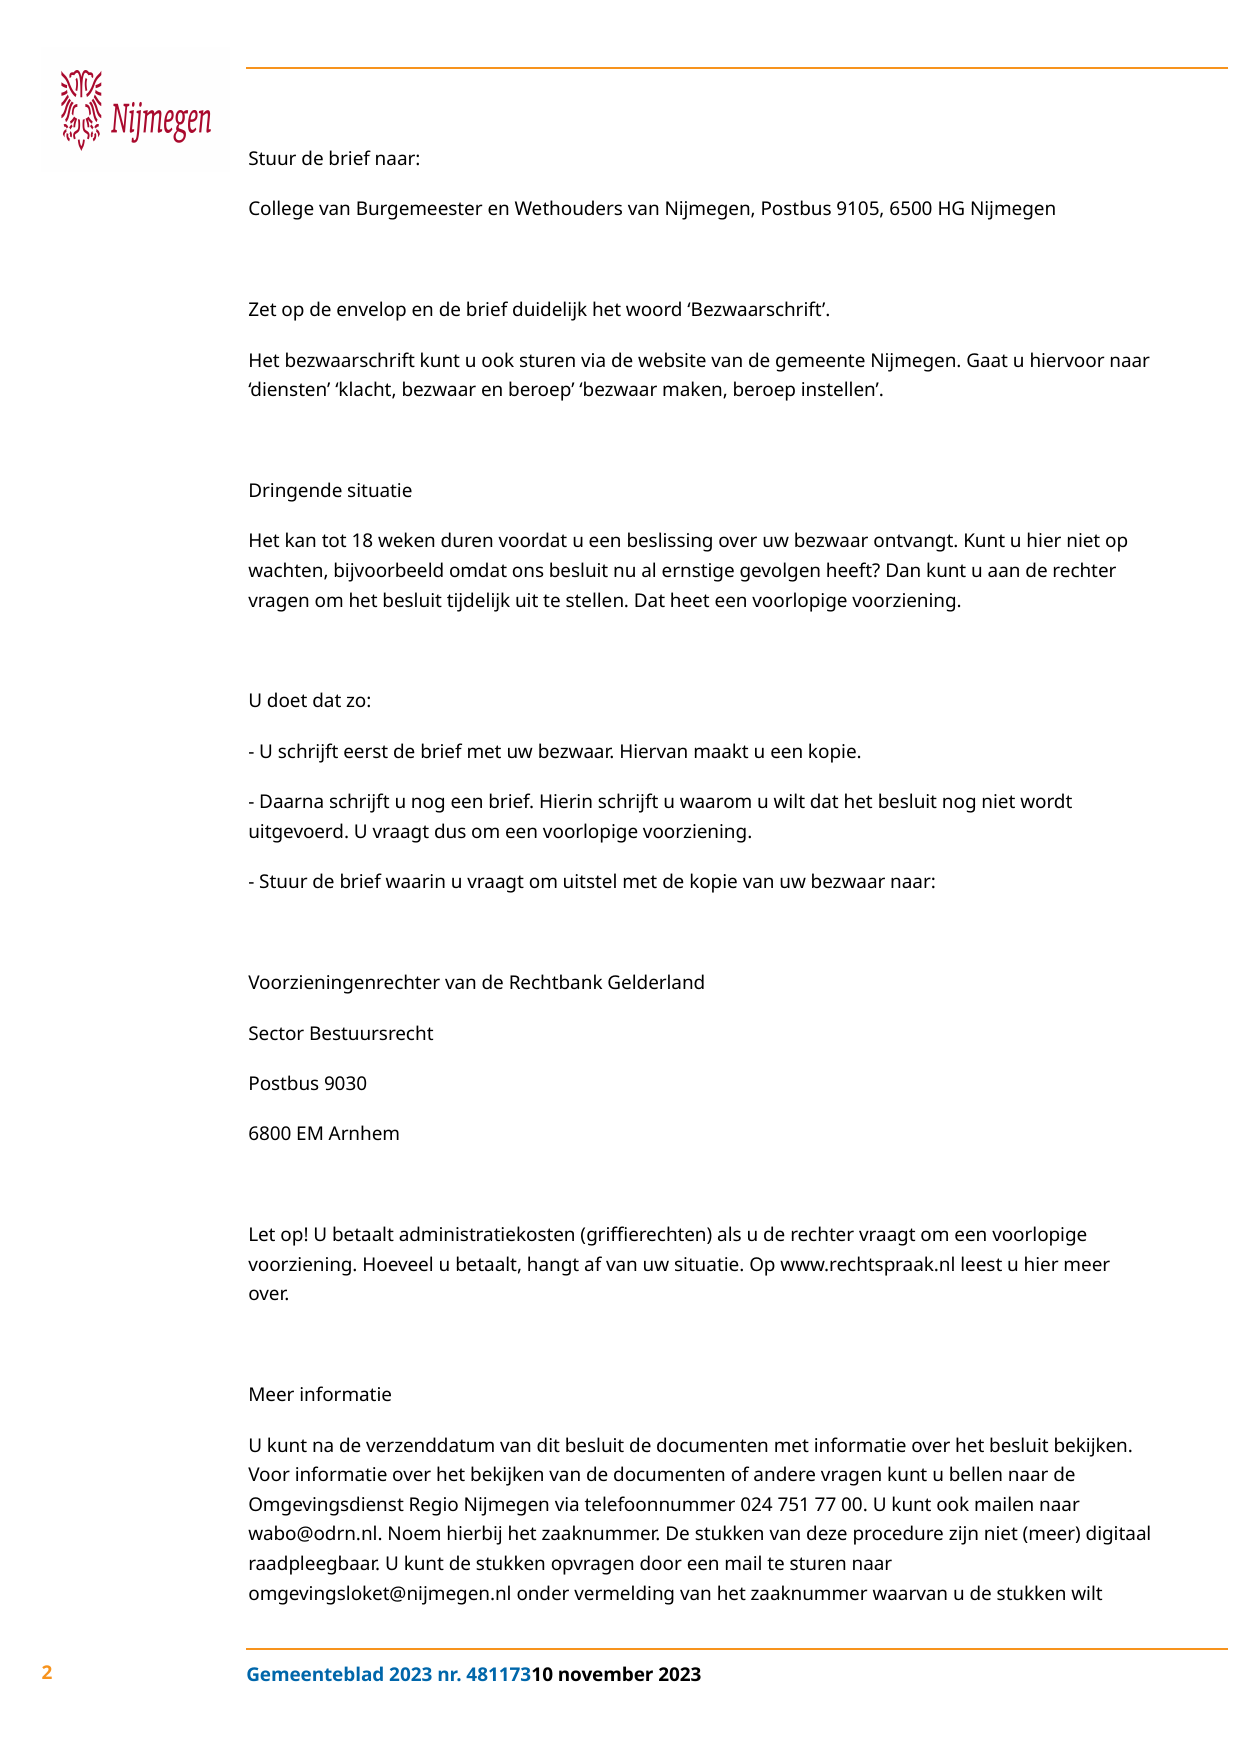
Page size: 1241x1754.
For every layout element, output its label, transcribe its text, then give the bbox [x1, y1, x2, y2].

text - Stuur de brief waarin u vraagt om uitstel met de kopie van uw bezwaar naar: [248, 868, 1152, 894]
text U doet dat zo: [248, 688, 1152, 713]
text - Daarna schrijft u nog een brief. Hierin schrijft u waarom u wilt dat het besluit nog niet wordt uitgevoerd. U vraagt dus om een voorlopige voorziening. [248, 788, 1152, 844]
picture [41, 47, 231, 172]
text Postbus 9030 [248, 1070, 1152, 1096]
text Het bezwaarschrift kunt u ook sturen via de website van de gemeente Nijmegen. Gaat u hiervoor naar ‘diensten’ ‘klacht, bezwaar en beroep’ ‘bezwaar maken, beroep instellen’. [248, 347, 1152, 402]
text - U schrijft eerst de brief met uw bezwaar. Hiervan maakt u een kopie. [248, 738, 1152, 764]
text College van Burgemeester en Wethouders van Nijmegen, Postbus 9105, 6500 HG Nijmegen [248, 196, 1152, 221]
text Let op! U betaalt administratiekosten (griffierechten) als u de rechter vraagt om een voorlopige voorziening. Hoeveel u betaalt, hangt af van uw situatie. Op www.rechtspraak.nl leest u hier meer over. [248, 1221, 1152, 1306]
text U kunt na de verzenddatum van dit besluit de documenten met informatie over het besluit bekijken. Voor informatie over het bekijken van de documenten of andere vragen kunt u bellen naar de Omgevingsdienst Regio Nijmegen via telefoonnummer 024 751 77 00. U kunt ook mailen naar wabo@odrn.nl. Noem hierbij het zaaknummer. De stukken van deze procedure zijn niet (meer) digitaal raadpleegbaar. U kunt de stukken opvragen door een mail te sturen naar omgevingsloket@nijmegen.nl onder vermelding van het zaaknummer waarvan u de stukken wilt [248, 1432, 1152, 1606]
text Meer informatie [248, 1381, 1152, 1407]
text Dringende situatie [248, 477, 1152, 503]
text Voorzieningenrechter van de Rechtbank Gelderland [248, 969, 1152, 995]
text Zet op de envelop en de brief duidelijk het woord ‘Bezwaarschrift’. [248, 296, 1152, 322]
text Stuur de brief naar: [248, 145, 1152, 171]
text Sector Bestuursrecht [248, 1020, 1152, 1046]
text 6800 EM Arnhem [248, 1121, 1152, 1146]
text Het kan tot 18 weken duren voordat u een beslissing over uw bezwaar ontvangt. Kunt u hier niet op wachten, bijvoorbeeld omdat ons besluit nu al ernstige gevolgen heeft? Dan kunt u aan de rechter vragen om het besluit tijdelijk uit te stellen. Dat heet een voorlopige voorziening. [248, 528, 1152, 613]
